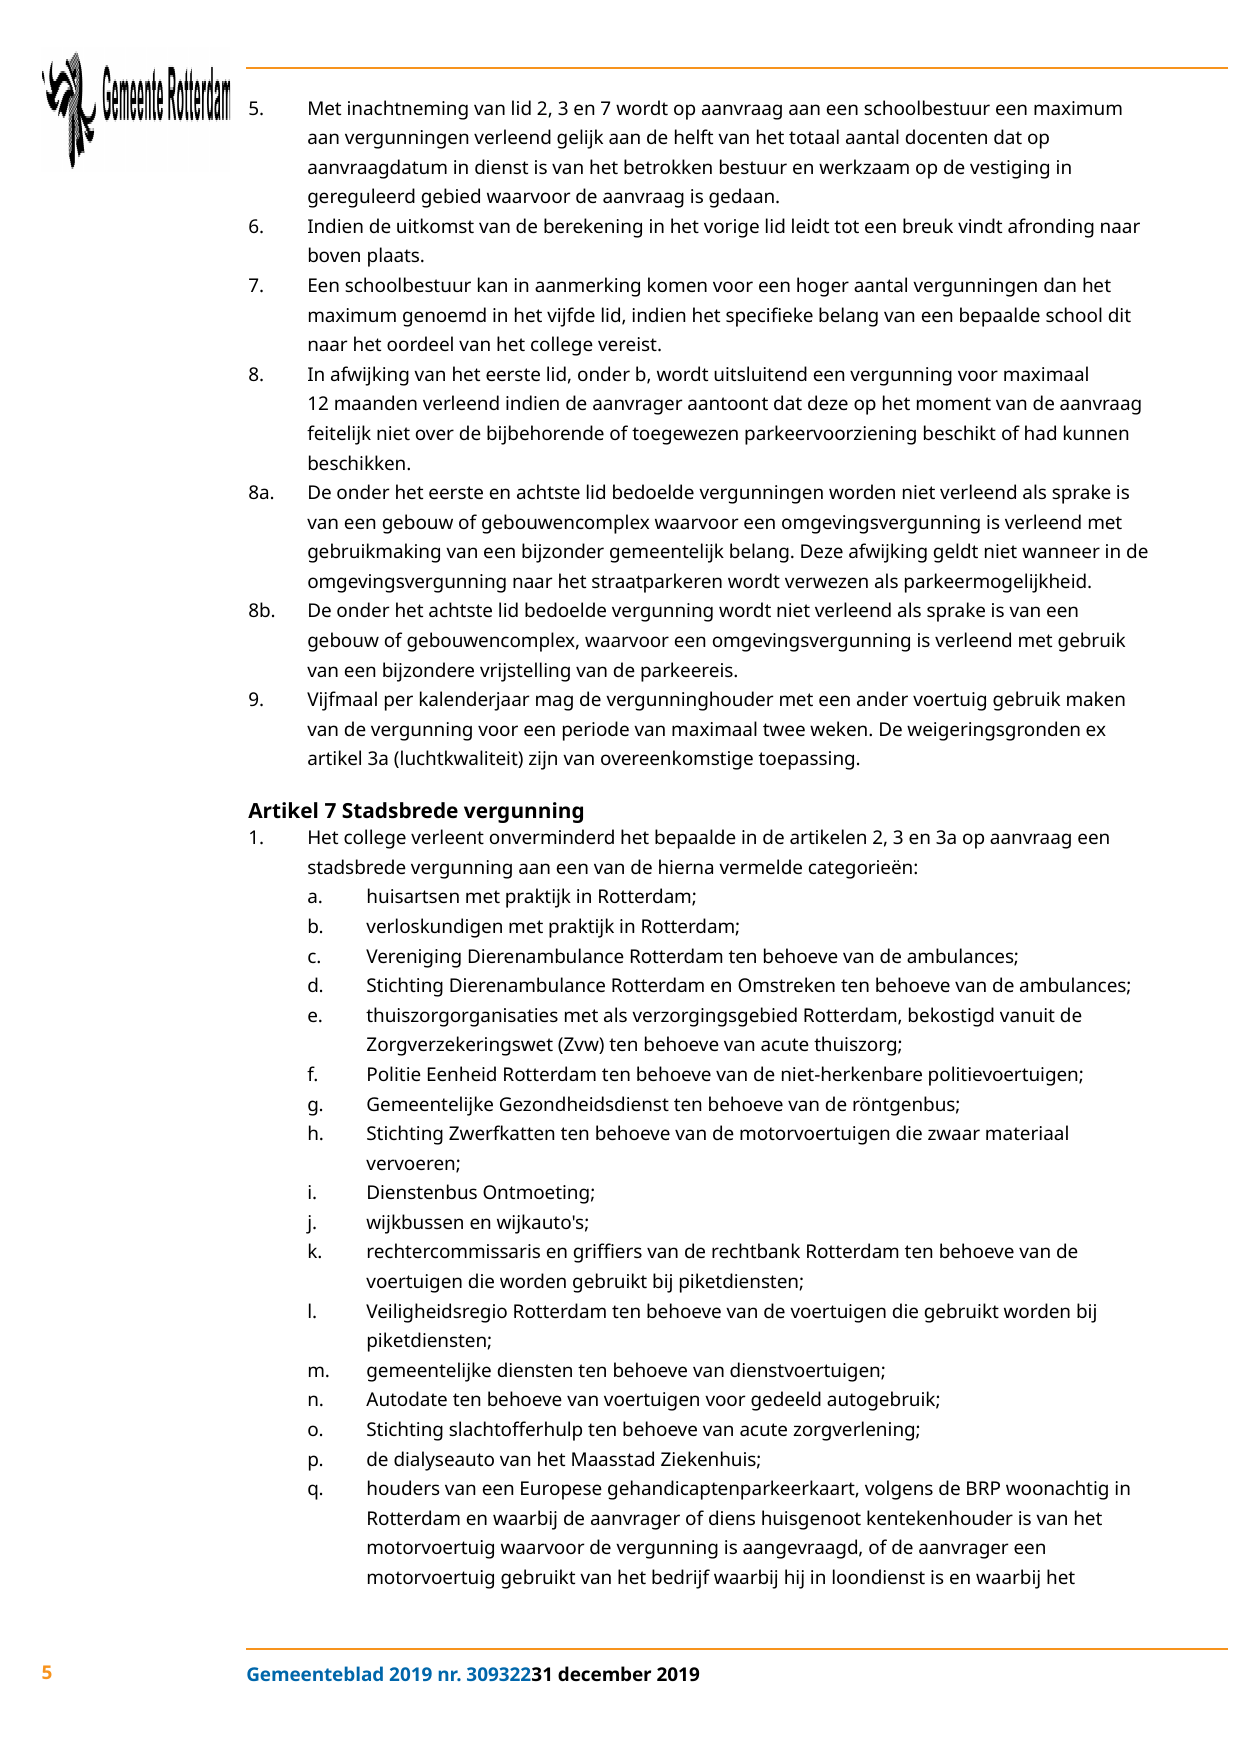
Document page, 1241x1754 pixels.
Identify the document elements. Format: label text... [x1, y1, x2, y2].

list wijkbussen en wijkauto's; [307, 1209, 1152, 1235]
list Indien de uitkomst van de berekening in het vorige lid leidt tot een breuk vindt afronding naar boven plaats. [248, 213, 1152, 268]
list De onder het achtste lid bedoelde vergunning wordt niet verleend als sprake is van een gebouw of gebouwencomplex, waarvoor een omgevingsvergunning is verleend met gebruik van een bijzondere vrijstelling van de parkeereis. [248, 598, 1152, 683]
list Een schoolbestuur kan in aanmerking komen voor een hoger aantal vergunningen dan het maximum genoemd in het vijfde lid, indien het specifieke belang van een bepaalde school dit naar het oordeel van het college vereist. [248, 272, 1152, 357]
list Veiligheidsregio Rotterdam ten behoeve van de voertuigen die gebruikt worden bij piketdiensten; [307, 1298, 1152, 1353]
list rechtercommissaris en griffiers van de rechtbank Rotterdam ten behoeve van de voertuigen die worden gebruikt bij piketdiensten; [307, 1239, 1152, 1294]
list Dienstenbus Ontmoeting; [307, 1179, 1152, 1205]
list In afwijking van het eerste lid, onder b, wordt uitsluitend een vergunning voor maximaal 12 maanden verleend indien de aanvrager aantoont dat deze op het moment van de aanvraag feitelijk niet over de bijbehorende of toegewezen parkeervoorziening beschikt of had kunnen beschikken. [248, 361, 1152, 476]
picture [41, 47, 231, 172]
list Het college verleent onverminderd het bepaalde in de artikelen 2, 3 en 3a op aanvraag een stadsbrede vergunning aan een van de hierna vermelde categorieën: [248, 824, 1152, 880]
list verloskundigen met praktijk in Rotterdam; [307, 913, 1152, 939]
list Politie Eenheid Rotterdam ten behoeve van de niet-herkenbare politievoertuigen; [307, 1061, 1152, 1087]
list Met inachtneming van lid 2, 3 en 7 wordt op aanvraag aan een schoolbestuur een maximum aan vergunningen verleend gelijk aan de helft van het totaal aantal docenten dat op aanvraagdatum in dienst is van het betrokken bestuur en werkzaam op de vestiging in gereguleerd gebied waarvoor de aanvraag is gedaan. [248, 95, 1152, 209]
list gemeentelijke diensten ten behoeve van dienstvoertuigen; [307, 1357, 1152, 1383]
list Gemeentelijke Gezondheidsdienst ten behoeve van de röntgenbus; [307, 1091, 1152, 1116]
list thuiszorgorganisaties met als verzorgingsgebied Rotterdam, bekostigd vanuit de Zorgverzekeringswet (Zvw) ten behoeve van acute thuiszorg; [307, 1002, 1152, 1057]
list huisartsen met praktijk in Rotterdam; [307, 884, 1152, 909]
list de dialyseauto van het Maasstad Ziekenhuis; [307, 1446, 1152, 1471]
list Stichting Zwerfkatten ten behoeve van de motorvoertuigen die zwaar materiaal vervoeren; [307, 1120, 1152, 1176]
list Stichting slachtofferhulp ten behoeve van acute zorgverlening; [307, 1416, 1152, 1442]
list houders van een Europese gehandicaptenparkeerkaart, volgens de BRP woonachtig in Rotterdam en waarbij de aanvrager of diens huisgenoot kentekenhouder is van het motorvoertuig waarvoor de vergunning is aangevraagd, of de aanvrager een motorvoertuig gebruikt van het bedrijf waarbij hij in loondienst is en waarbij het [307, 1475, 1152, 1590]
list Stichting Dierenambulance Rotterdam en Omstreken ten behoeve van de ambulances; [307, 972, 1152, 998]
list Vijfmaal per kalenderjaar mag de vergunninghouder met een ander voertuig gebruik maken van de vergunning voor een periode van maximaal twee weken. De weigeringsgronden ex artikel 3a (luchtkwaliteit) zijn van overeenkomstige toepassing. [248, 686, 1152, 771]
list Autodate ten behoeve van voertuigen voor gedeeld autogebruik; [307, 1387, 1152, 1412]
list Vereniging Dierenambulance Rotterdam ten behoeve van de ambulances; [307, 943, 1152, 968]
list De onder het eerste en achtste lid bedoelde vergunningen worden niet verleend als sprake is van een gebouw of gebouwencomplex waarvoor een omgevingsvergunning is verleend met gebruikmaking van een bijzonder gemeentelijk belang. Deze afwijking geldt niet wanneer in de omgevingsvergunning naar het straatparkeren wordt verwezen als parkeermogelijkheid. [248, 479, 1152, 594]
text Artikel 7 Stadsbrede vergunning [248, 796, 1152, 824]
